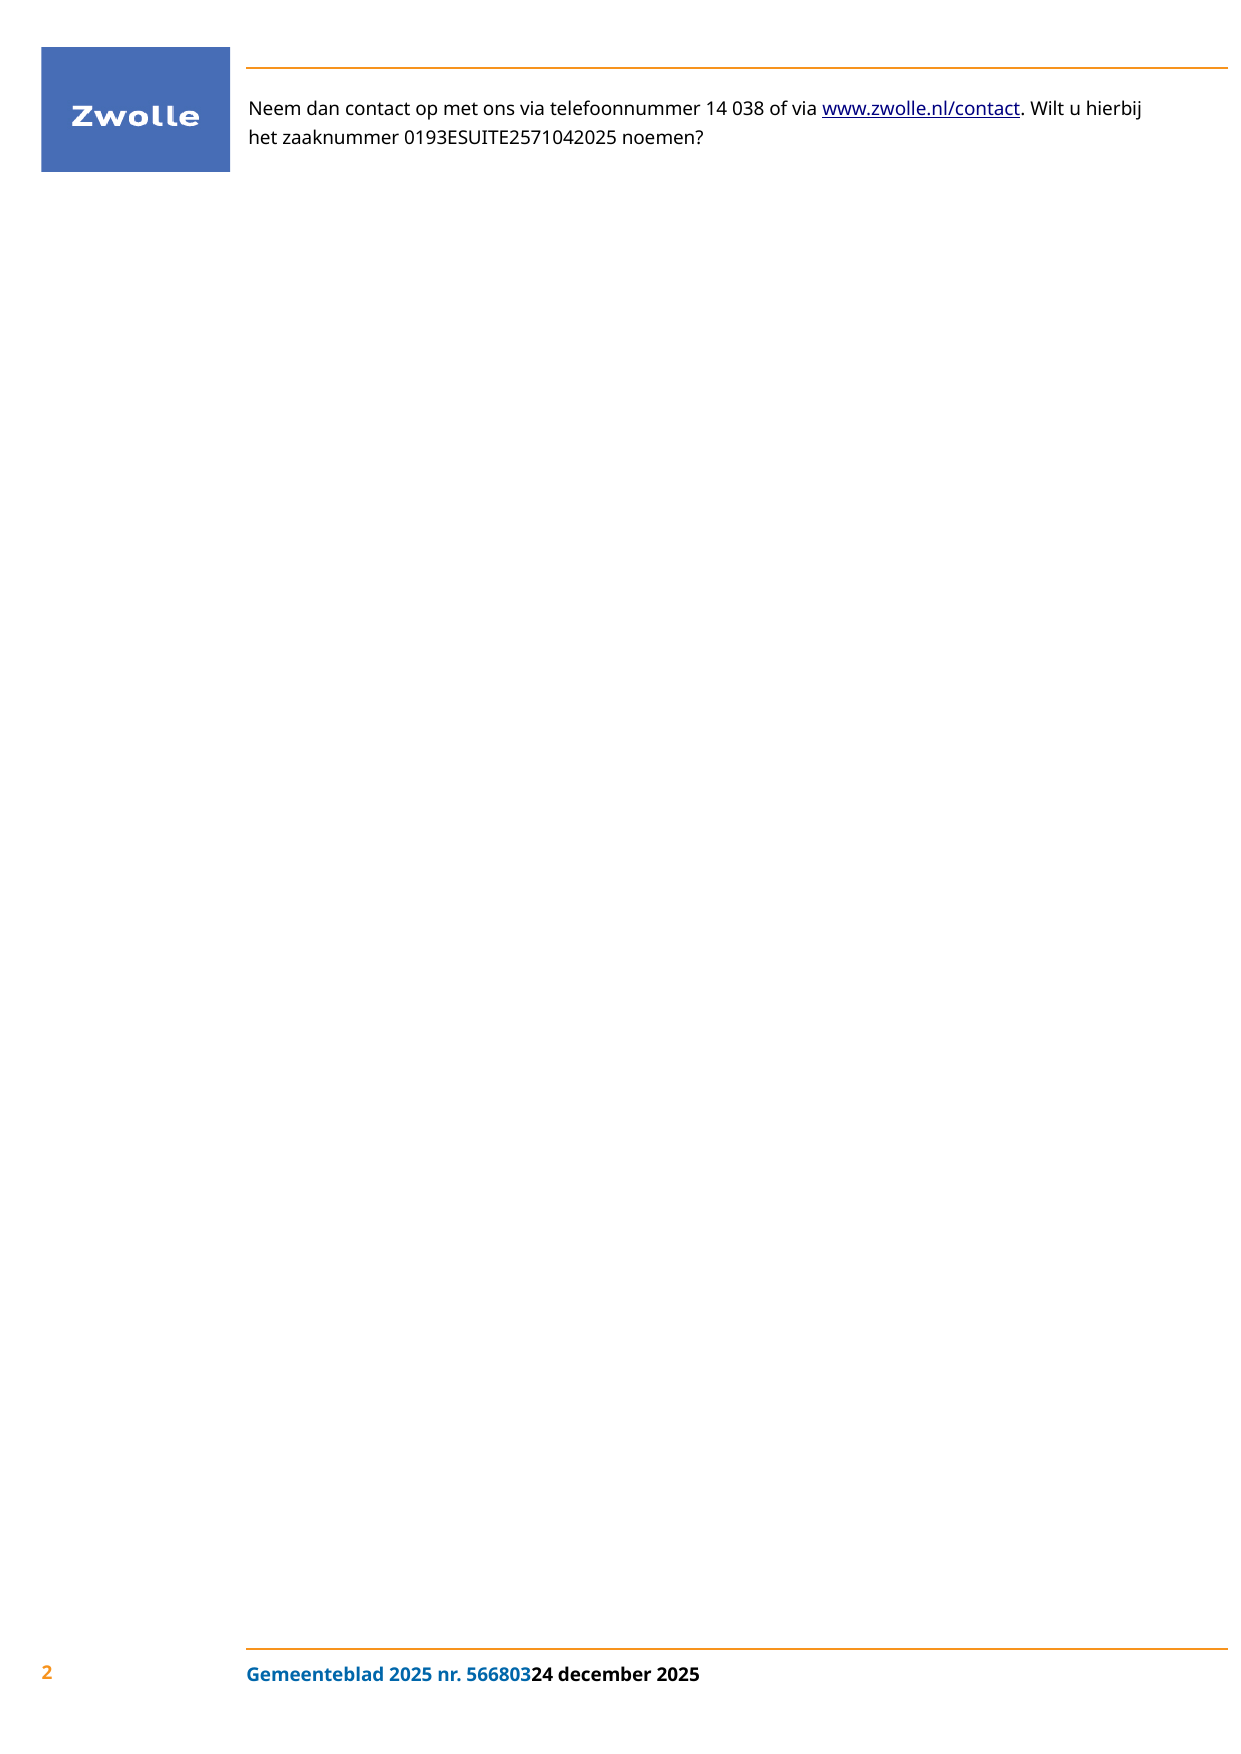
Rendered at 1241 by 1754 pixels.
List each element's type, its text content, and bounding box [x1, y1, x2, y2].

text Neem dan contact op met ons via telefoonnummer 14 038 of via www.zwolle.nl/contact. Wilt u hierbij het zaaknummer 0193ESUITE2571042025 noemen? [248, 95, 1152, 150]
picture [41, 47, 231, 172]
